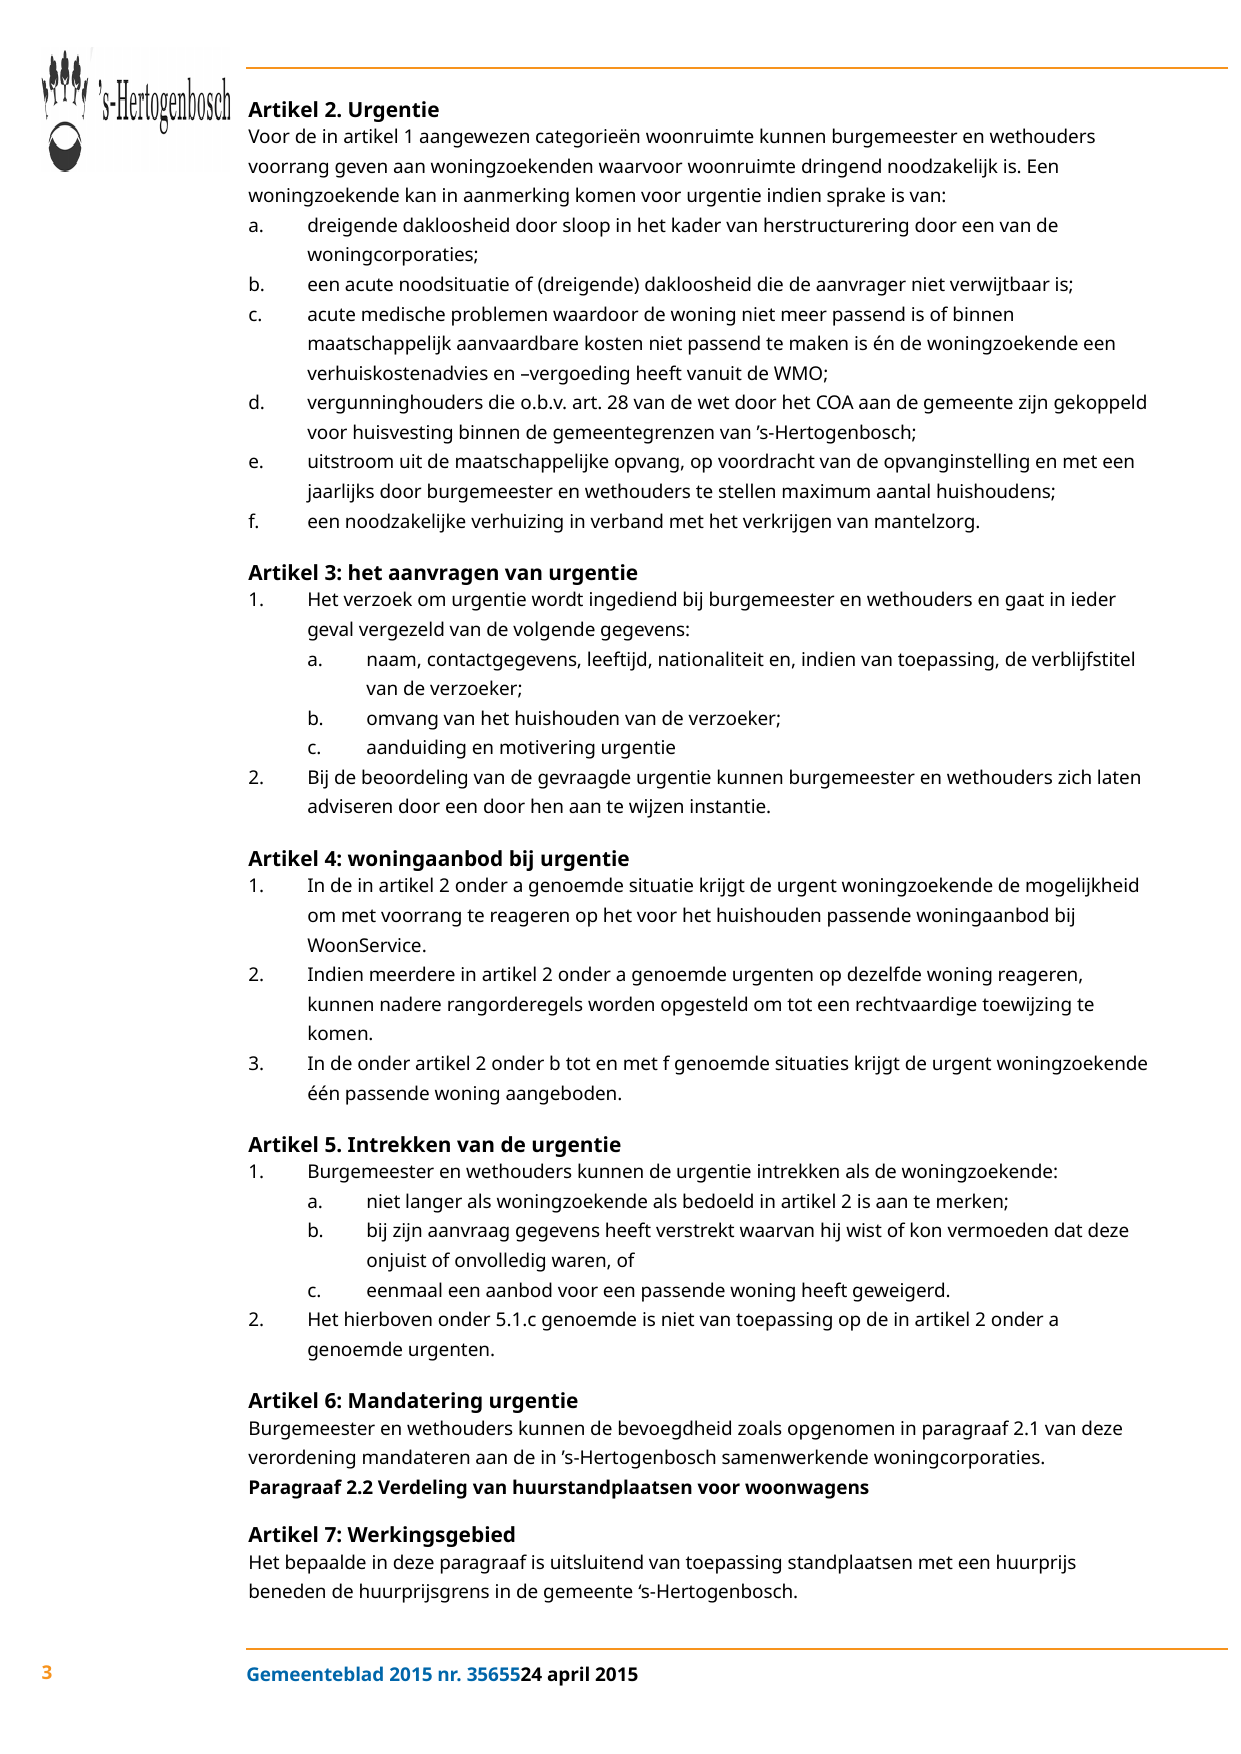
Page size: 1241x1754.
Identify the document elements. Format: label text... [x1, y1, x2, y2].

list niet langer als woningzoekende als bedoeld in artikel 2 is aan te merken; [307, 1188, 1152, 1214]
list Het hierboven onder 5.1.c genoemde is niet van toepassing op de in artikel 2 onder a genoemde urgenten. [248, 1306, 1152, 1362]
list dreigende dakloosheid door sloop in het kader van herstructurering door een van de woningcorporaties; [248, 212, 1152, 267]
picture [41, 47, 231, 172]
list Burgemeester en wethouders kunnen de urgentie intrekken als de woningzoekende: [248, 1158, 1152, 1184]
text Artikel 5. Intrekken van de urgentie [248, 1130, 1152, 1158]
text Paragraaf 2.2 Verdeling van huurstandplaatsen voor woonwagens [248, 1474, 1152, 1500]
text Artikel 4: woningaanbod bij urgentie [248, 844, 1152, 873]
list Indien meerdere in artikel 2 onder a genoemde urgenten op dezelfde woning reageren, kunnen nadere rangorderegels worden opgesteld om tot een rechtvaardige toewijzing te komen. [248, 961, 1152, 1046]
list een acute noodsituatie of (dreigende) dakloosheid die de aanvrager niet verwijtbaar is; [248, 271, 1152, 297]
text Voor de in artikel 1 aangewezen categorieën woonruimte kunnen burgemeester en wethouders voorrang geven aan woningzoekenden waarvoor woonruimte dringend noodzakelijk is. Een woningzoekende kan in aanmerking komen voor urgentie indien sprake is van: [248, 123, 1152, 208]
text Het bepaalde in deze paragraaf is uitsluitend van toepassing standplaatsen met een huurprijs beneden de huurprijsgrens in de gemeente ‘s-Hertogenbosch. [248, 1549, 1152, 1604]
text Burgemeester en wethouders kunnen de bevoegdheid zoals opgenomen in paragraaf 2.1 van deze verordening mandateren aan de in ’s-Hertogenbosch samenwerkende woningcorporaties. [248, 1415, 1152, 1470]
list een noodzakelijke verhuizing in verband met het verkrijgen van mantelzorg. [248, 508, 1152, 533]
list eenmaal een aanbod voor een passende woning heeft geweigerd. [307, 1277, 1152, 1303]
list naam, contactgegevens, leeftijd, nationaliteit en, indien van toepassing, de verblijfstitel van de verzoeker; [307, 646, 1152, 701]
text Artikel 2. Urgentie [248, 95, 1152, 123]
text Artikel 6: Mandatering urgentie [248, 1386, 1152, 1415]
list Bij de beoordeling van de gevraagde urgentie kunnen burgemeester en wethouders zich laten adviseren door een door hen aan te wijzen instantie. [248, 764, 1152, 819]
list Het verzoek om urgentie wordt ingediend bij burgemeester en wethouders en gaat in ieder geval vergezeld van de volgende gegevens: [248, 587, 1152, 642]
list uitstroom uit de maatschappelijke opvang, op voordracht van de opvanginstelling en met een jaarlijks door burgemeester en wethouders te stellen maximum aantal huishoudens; [248, 449, 1152, 504]
list omvang van het huishouden van de verzoeker; [307, 705, 1152, 731]
list aanduiding en motivering urgentie [307, 734, 1152, 760]
list acute medische problemen waardoor de woning niet meer passend is of binnen maatschappelijk aanvaardbare kosten niet passend te maken is én de woningzoekende een verhuiskostenadvies en –vergoeding heeft vanuit de WMO; [248, 301, 1152, 386]
text Artikel 7: Werkingsgebied [248, 1521, 1152, 1549]
list bij zijn aanvraag gegevens heeft verstrekt waarvan hij wist of kon vermoeden dat deze onjuist of onvolledig waren, of [307, 1218, 1152, 1273]
list vergunninghouders die o.b.v. art. 28 van de wet door het COA aan de gemeente zijn gekoppeld voor huisvesting binnen de gemeentegrenzen van ’s-Hertogenbosch; [248, 389, 1152, 445]
text Artikel 3: het aanvragen van urgentie [248, 558, 1152, 587]
list In de onder artikel 2 onder b tot en met f genoemde situaties krijgt de urgent woningzoekende één passende woning aangeboden. [248, 1050, 1152, 1105]
list In de in artikel 2 onder a genoemde situatie krijgt de urgent woningzoekende de mogelijkheid om met voorrang te reageren op het voor het huishouden passende woningaanbod bij WoonService. [248, 873, 1152, 957]
